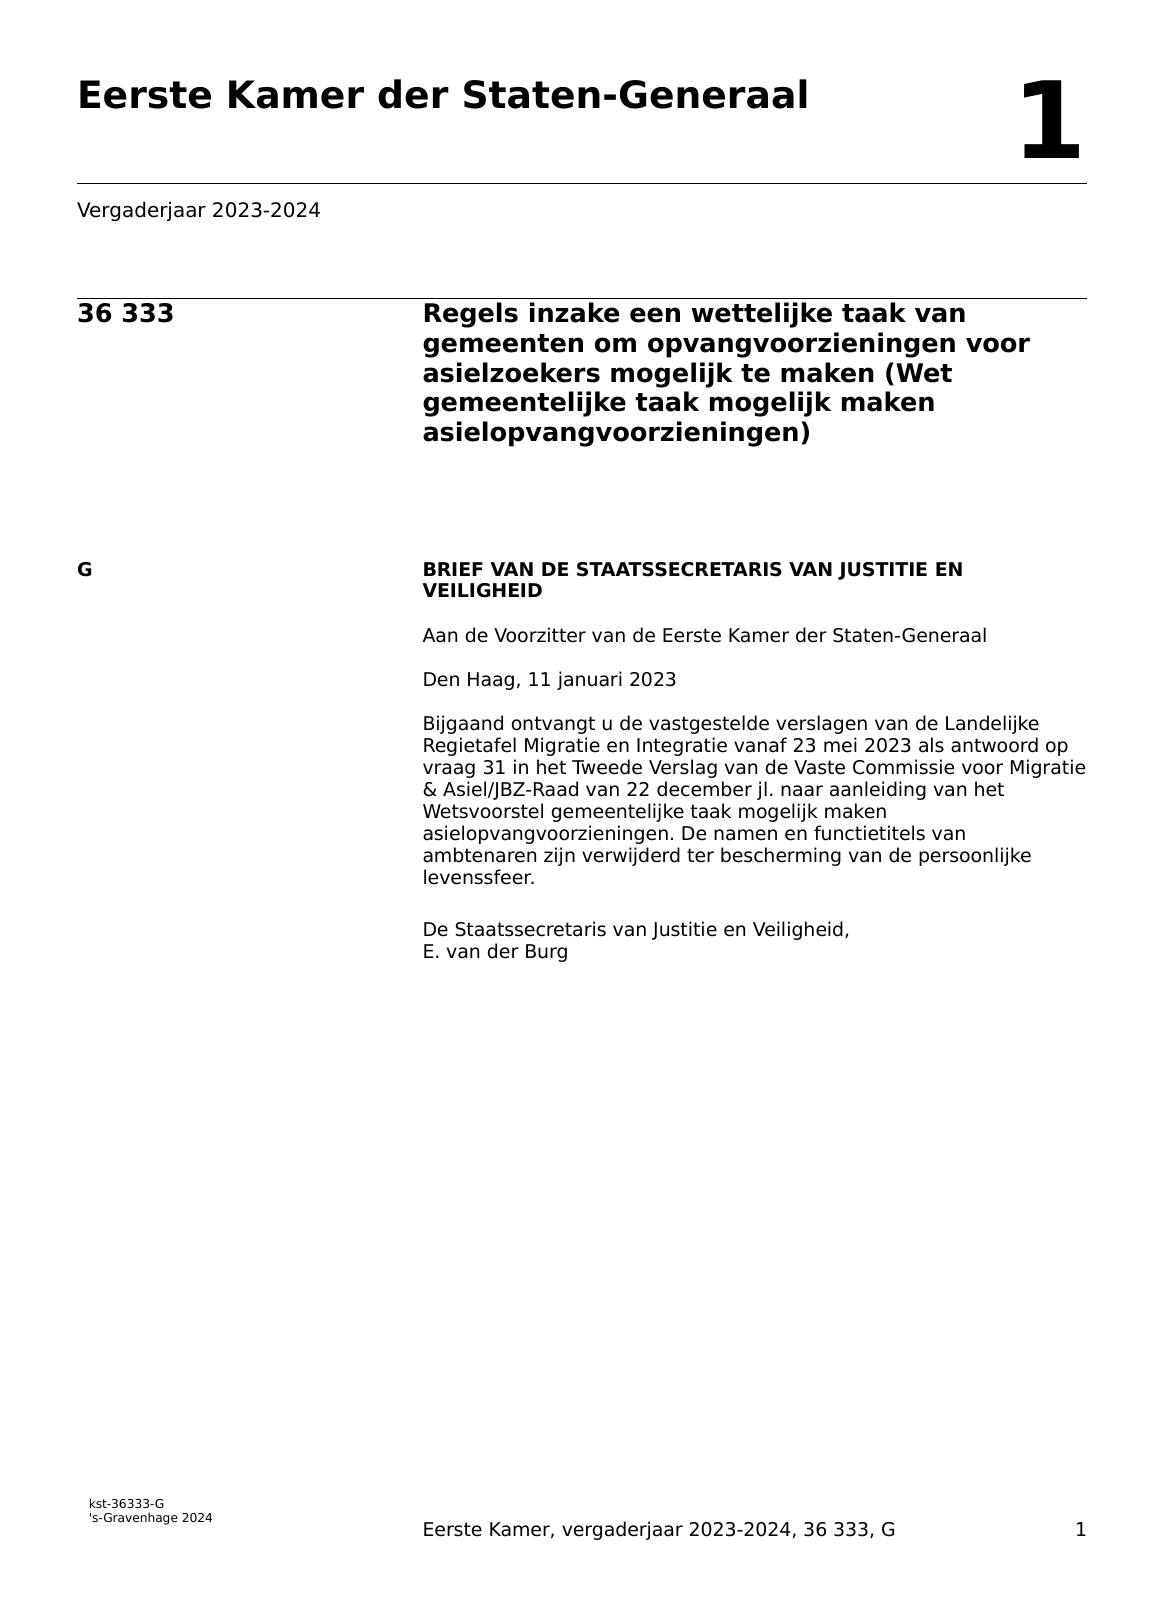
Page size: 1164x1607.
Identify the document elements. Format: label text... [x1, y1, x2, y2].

table_header 1 [886, 59, 1087, 183]
text Aan de Voorzitter van de Eerste Kamer der Staten-Generaal [422, 624, 1087, 647]
subtitle 36 333 Regels inzake een wettelijke taak van gemeenten om opvangvoorzieningen voor asielzoekers mogelijk te maken (Wet gemeentelijke taak mogelijk maken asielopvangvoorzieningen) [77, 299, 1087, 447]
text kst-36333-G [88, 1497, 323, 1511]
table_cell Vergaderjaar 2023-2024 [77, 184, 1087, 298]
subtitle G BRIEF VAN DE STAATSSECRETARIS VAN JUSTITIE EN VEILIGHEID [77, 558, 1087, 602]
table_header Eerste Kamer der Staten-Generaal [77, 59, 886, 183]
text Bijgaand ontvangt u de vastgestelde verslagen van de Landelijke Regietafel Migratie en Integratie vanaf 23 mei 2023 als antwoord op vraag 31 in het Tweede Verslag van de Vaste Commissie voor Migratie & Asiel/JBZ-Raad van 22 december jl. naar aanleiding van het Wetsvoorstel gemeentelijke taak mogelijk maken asielopvangvoorzieningen. De namen en functietitels van ambtenaren zijn verwijderd ter bescherming van de persoonlijke levenssfeer. [422, 713, 1087, 889]
text Den Haag, 11 januari 2023 [422, 669, 1087, 691]
text 's-Gravenhage 2024 [88, 1511, 323, 1525]
text De Staatssecretaris van Justitie en Veiligheid, E. van der Burg [422, 919, 1087, 963]
